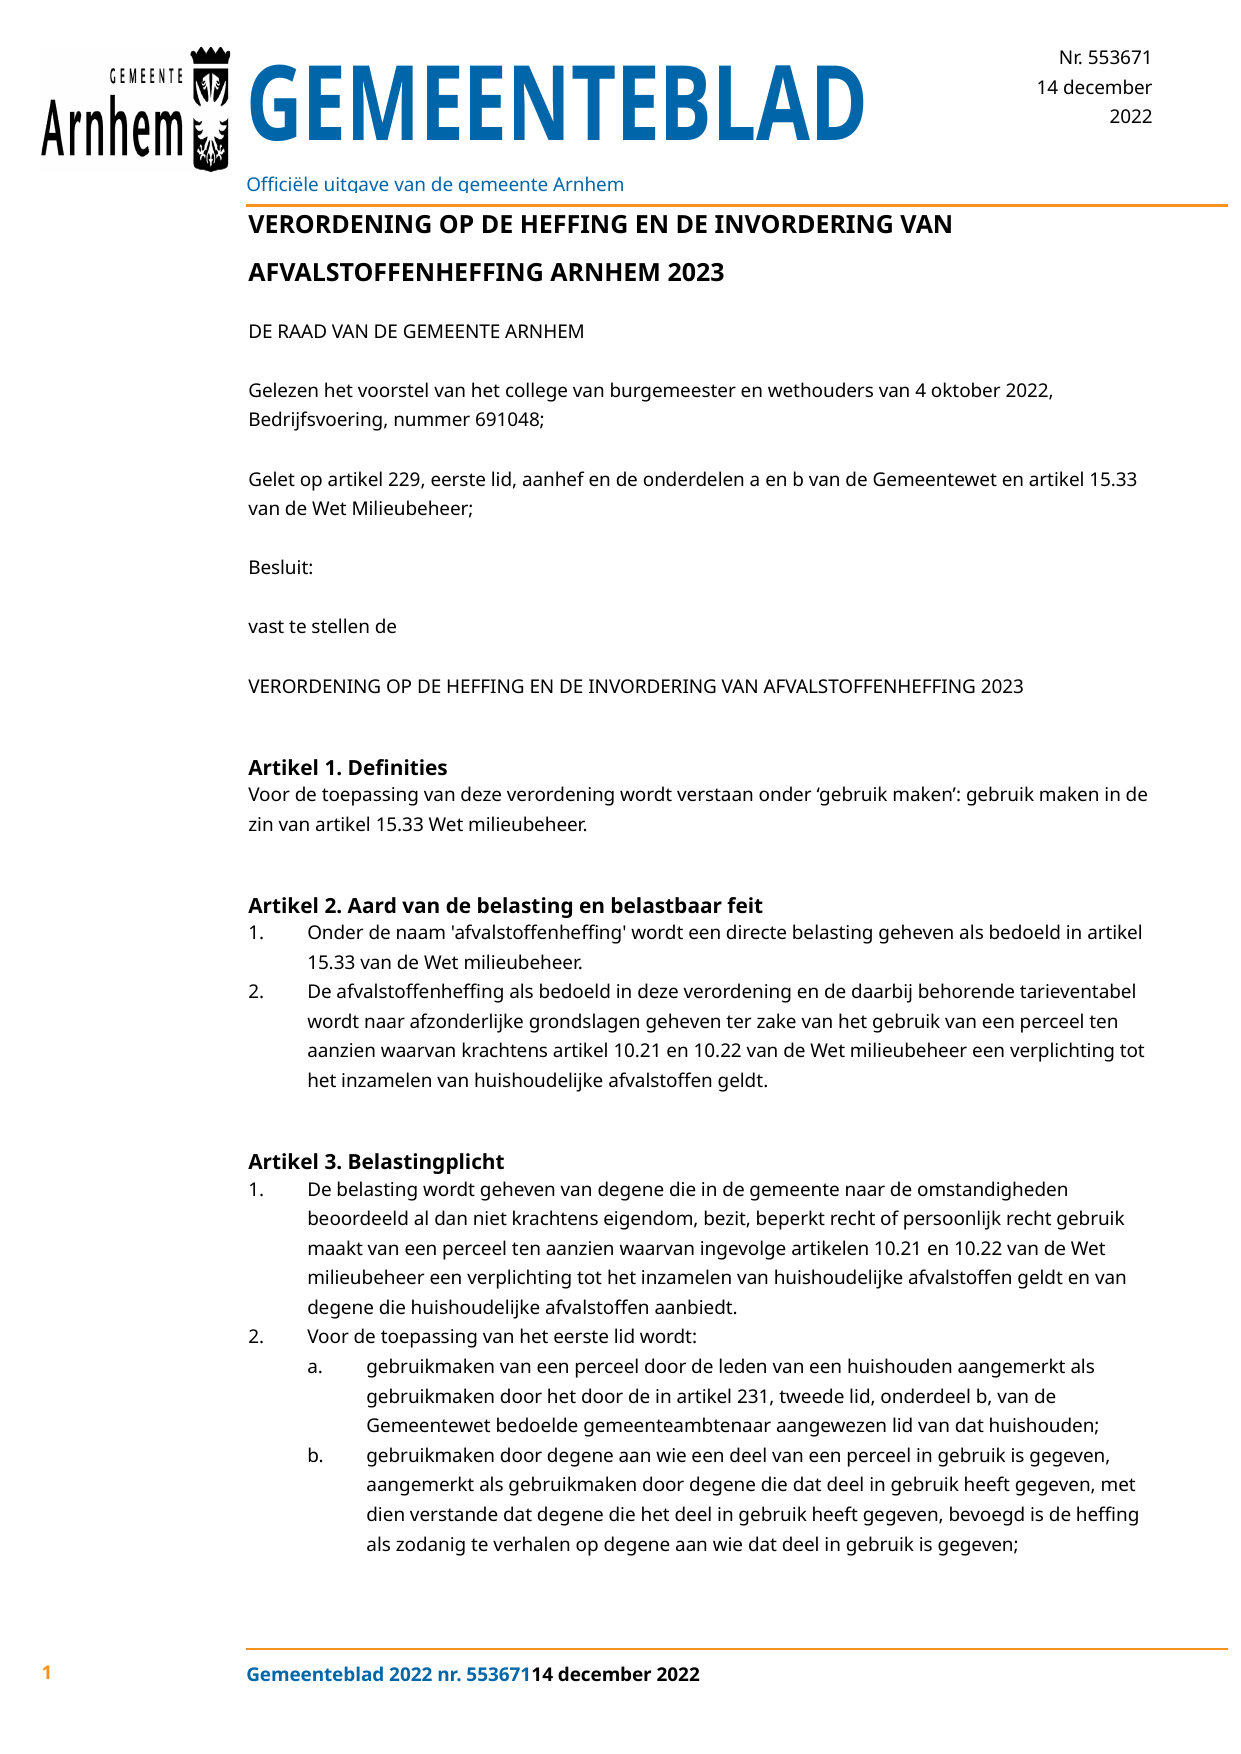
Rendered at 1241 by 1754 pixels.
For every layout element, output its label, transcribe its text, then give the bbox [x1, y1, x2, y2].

text vast te stellen de [248, 614, 1152, 639]
list De afvalstoffenheffing als bedoeld in deze verordening en de daarbij behorende tarieventabel wordt naar afzonderlijke grondslagen geheven ter zake van het gebruik van een perceel ten aanzien waarvan krachtens artikel 10.21 en 10.22 van de Wet milieubeheer een verplichting tot het inzamelen van huishoudelijke afvalstoffen geldt. [248, 978, 1152, 1093]
list gebruikmaken door degene aan wie een deel van een perceel in gebruik is gegeven, aangemerkt als gebruikmaken door degene die dat deel in gebruik heeft gegeven, met dien verstande dat degene die het deel in gebruik heeft gegeven, bevoegd is de heffing als zodanig te verhalen op degene aan wie dat deel in gebruik is gegeven; [307, 1442, 1152, 1556]
text Gelet op artikel 229, eerste lid, aanhef en de onderdelen a en b van de Gemeentewet en artikel 15.33 van de Wet Milieubeheer; [248, 466, 1152, 521]
text Voor de toepassing van deze verordening wordt verstaan onder ‘gebruik maken’: gebruik maken in de zin van artikel 15.33 Wet milieubeheer. [248, 781, 1152, 837]
text Artikel 2. Aard van de belasting en belastbaar feit [248, 891, 1152, 919]
picture [41, 47, 231, 172]
text VERORDENING OP DE HEFFING EN DE INVORDERING VAN AFVALSTOFFENHEFFING 2023 [248, 673, 1152, 699]
list Onder de naam 'afvalstoffenheffing' wordt een directe belasting geheven als bedoeld in artikel 15.33 van de Wet milieubeheer. [248, 919, 1152, 975]
list gebruikmaken van een perceel door de leden van een huishouden aangemerkt als gebruikmaken door het door de in artikel 231, tweede lid, onderdeel b, van de Gemeentewet bedoelde gemeenteambtenaar aangewezen lid van dat huishouden; [307, 1353, 1152, 1438]
text Artikel 1. Definities [248, 753, 1152, 781]
list De belasting wordt geheven van degene die in de gemeente naar de omstandigheden beoordeeld al dan niet krachtens eigendom, bezit, beperkt recht of persoonlijk recht gebruik maakt van een perceel ten aanzien waarvan ingevolge artikelen 10.21 en 10.22 van de Wet milieubeheer een verplichting tot het inzamelen van huishoudelijke afvalstoffen geldt en van degene die huishoudelijke afvalstoffen aanbiedt. [248, 1176, 1152, 1320]
list Voor de toepassing van het eerste lid wordt: [248, 1324, 1152, 1349]
text Gelezen het voorstel van het college van burgemeester en wethouders van 4 oktober 2022, Bedrijfsvoering, nummer 691048; [248, 377, 1152, 432]
text Besluit: [248, 554, 1152, 580]
text VERORDENING OP DE HEFFING EN DE INVORDERING VAN AFVALSTOFFENHEFFING ARNHEM 2023 [248, 207, 1152, 288]
text DE RAAD VAN DE GEMEENTE ARNHEM [248, 318, 1152, 344]
text Artikel 3. Belastingplicht [248, 1147, 1152, 1176]
